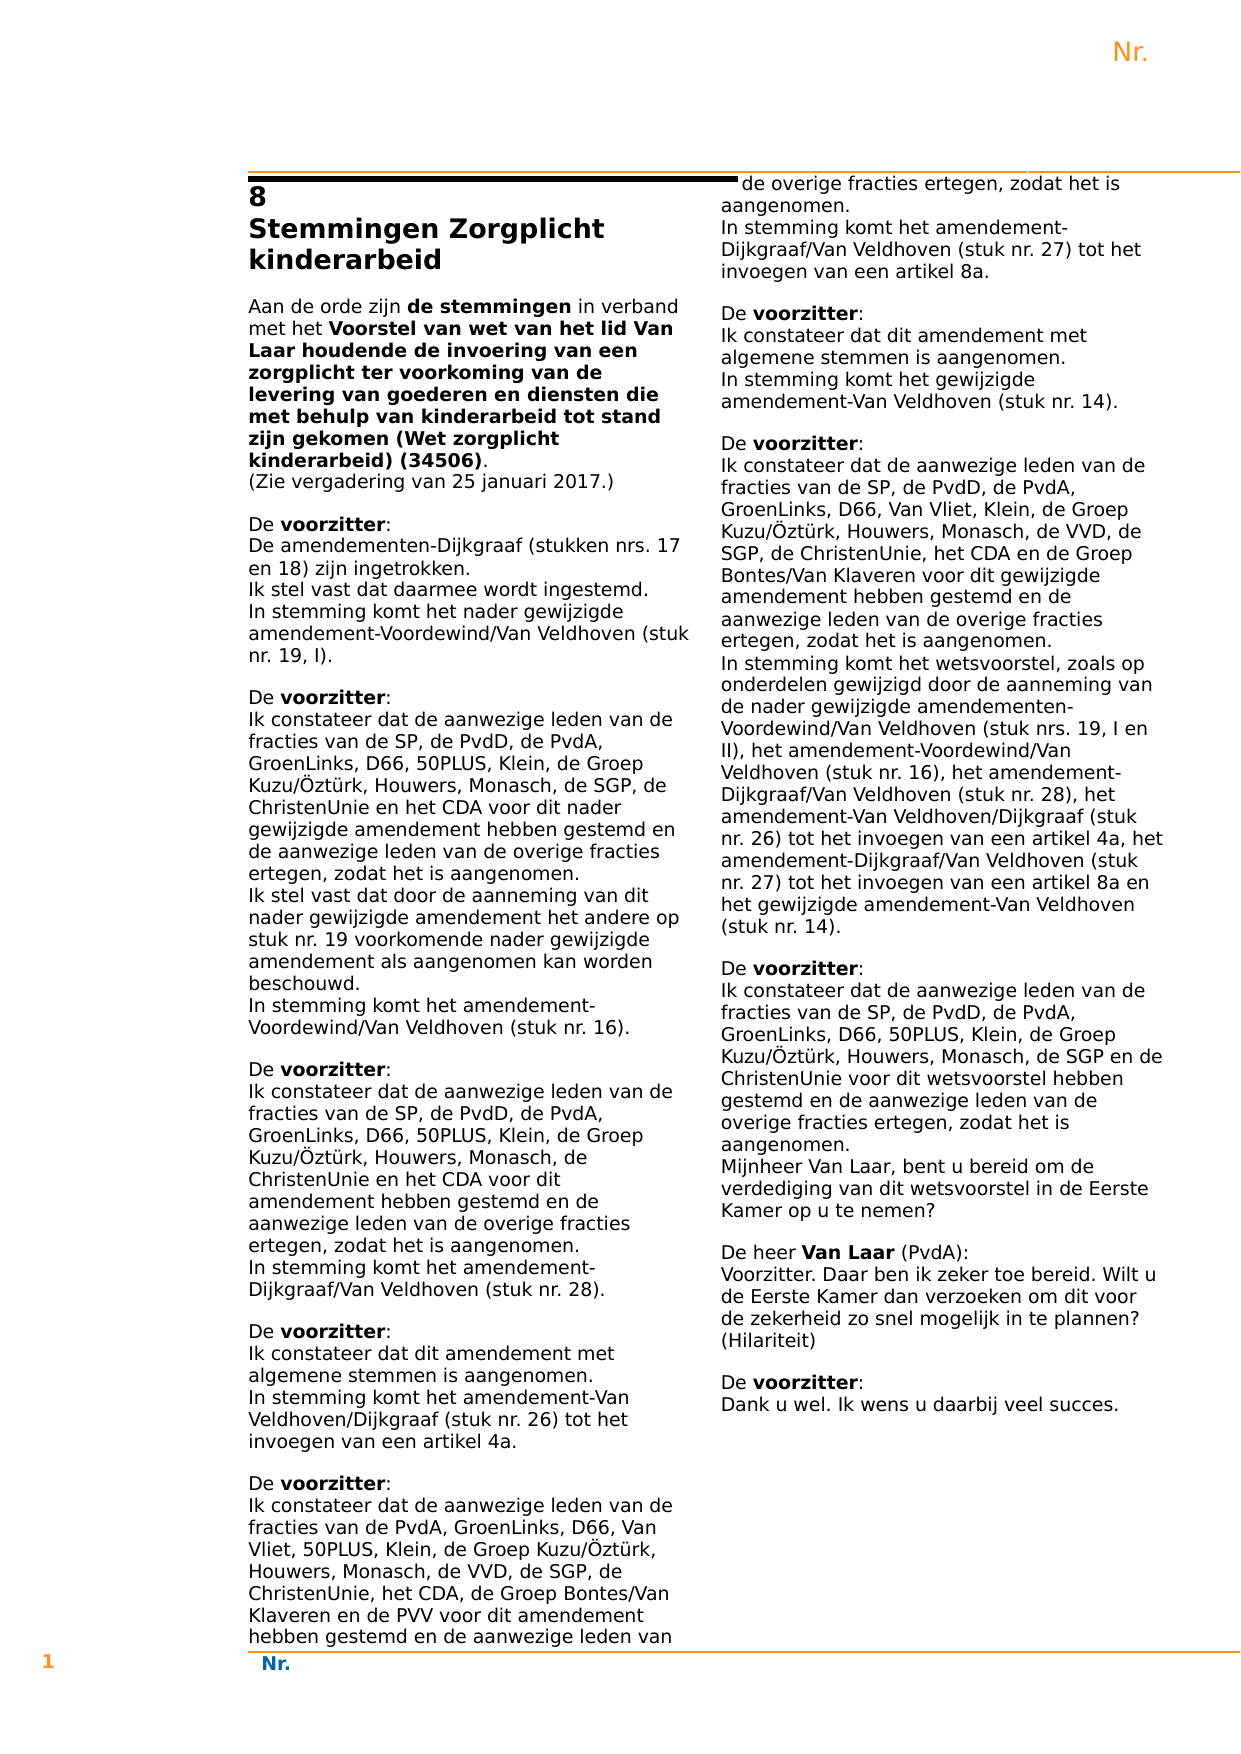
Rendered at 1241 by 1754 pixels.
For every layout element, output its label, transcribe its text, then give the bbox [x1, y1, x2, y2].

text In stemming komt het amendement-Van Veldhoven/Dijkgraaf (stuk nr. 26) tot het invoegen van een artikel 4a. [248, 1387, 691, 1453]
text Ik stel vast dat daarmee wordt ingestemd. [248, 579, 691, 601]
text Ik constateer dat de aanwezige leden van de fracties van de SP, de PvdD, de PvdA, GroenLinks, D66, Van Vliet, Klein, de Groep Kuzu/Öztürk, Houwers, Monasch, de VVD, de SGP, de ChristenUnie, het CDA en de Groep Bontes/Van Klaveren voor dit gewijzigde amendement hebben gestemd en de aanwezige leden van de overige fracties ertegen, zodat het is aangenomen. [721, 454, 1163, 652]
text De heer Van Laar (PvdA): [721, 1242, 1163, 1264]
text De voorzitter: [721, 433, 1163, 454]
text Dank u wel. Ik wens u daarbij veel succes. [721, 1394, 1163, 1416]
text Ik constateer dat dit amendement met algemene stemmen is aangenomen. [248, 1343, 691, 1387]
text In stemming komt het wetsvoorstel, zoals op onderdelen gewijzigd door de aanneming van de nader gewijzigde amendementen-Voordewind/Van Veldhoven (stuk nrs. 19, I en II), het amendement-Voordewind/Van Veldhoven (stuk nr. 16), het amendement-Dijkgraaf/Van Veldhoven (stuk nr. 28), het amendement-Van Veldhoven/Dijkgraaf (stuk nr. 26) tot het invoegen van een artikel 4a, het amendement-Dijkgraaf/Van Veldhoven (stuk nr. 27) tot het invoegen van een artikel 8a en het gewijzigde amendement-Van Veldhoven (stuk nr. 14). [721, 652, 1163, 938]
text Ik stel vast dat door de aanneming van dit nader gewijzigde amendement het andere op stuk nr. 19 voorkomende nader gewijzigde amendement als aangenomen kan worden beschouwd. [248, 885, 691, 995]
text Ik constateer dat de aanwezige leden van de fracties van de PvdA, GroenLinks, D66, Van Vliet, 50PLUS, Klein, de Groep Kuzu/Öztürk, Houwers, Monasch, de VVD, de SGP, de ChristenUnie, het CDA, de Groep Bontes/Van Klaveren en de PVV voor dit amendement hebben gestemd en de aanwezige leden van [248, 1494, 691, 1648]
text (Hilariteit) [721, 1330, 1163, 1352]
text In stemming komt het nader gewijzigde amendement-Voordewind/Van Veldhoven (stuk nr. 19, I). [248, 601, 691, 667]
text De voorzitter: [248, 687, 691, 709]
text De voorzitter: [248, 1321, 691, 1343]
text In stemming komt het gewijzigde amendement-Van Veldhoven (stuk nr. 14). [721, 369, 1163, 413]
text De voorzitter: [721, 303, 1163, 325]
text (Zie vergadering van 25 januari 2017.) [248, 471, 691, 493]
text In stemming komt het amendement-Dijkgraaf/Van Veldhoven (stuk nr. 27) tot het invoegen van een artikel 8a. [721, 217, 1163, 283]
text In stemming komt het amendement-Voordewind/Van Veldhoven (stuk nr. 16). [248, 995, 691, 1039]
text De voorzitter: [248, 1059, 691, 1081]
text Ik constateer dat dit amendement met algemene stemmen is aangenomen. [721, 325, 1163, 369]
text De voorzitter: [721, 1372, 1163, 1394]
text De amendementen-Dijkgraaf (stukken nrs. 17 en 18) zijn ingetrokken. [248, 535, 691, 579]
text De voorzitter: [248, 513, 691, 535]
text In stemming komt het amendement-Dijkgraaf/Van Veldhoven (stuk nr. 28). [248, 1257, 691, 1301]
text De voorzitter: [248, 1473, 691, 1494]
text Mijnheer Van Laar, bent u bereid om de verdediging van dit wetsvoorstel in de Eerste Kamer op u te nemen? [721, 1156, 1163, 1222]
text Ik constateer dat de aanwezige leden van de fracties van de SP, de PvdD, de PvdA, GroenLinks, D66, 50PLUS, Klein, de Groep Kuzu/Öztürk, Houwers, Monasch, de SGP, de ChristenUnie en het CDA voor dit nader gewijzigde amendement hebben gestemd en de aanwezige leden van de overige fracties ertegen, zodat het is aangenomen. [248, 709, 691, 885]
title 8 Stemmingen Zorgplicht kinderarbeid [248, 182, 691, 276]
text Ik constateer dat de aanwezige leden van de fracties van de SP, de PvdD, de PvdA, GroenLinks, D66, 50PLUS, Klein, de Groep Kuzu/Öztürk, Houwers, Monasch, de SGP en de ChristenUnie voor dit wetsvoorstel hebben gestemd en de aanwezige leden van de overige fracties ertegen, zodat het is aangenomen. [721, 980, 1163, 1156]
text de overige fracties ertegen, zodat het is aangenomen. [721, 173, 1163, 217]
text De voorzitter: [721, 958, 1163, 980]
text Voorzitter. Daar ben ik zeker toe bereid. Wilt u de Eerste Kamer dan verzoeken om dit voor de zekerheid zo snel mogelijk in te plannen? [721, 1264, 1163, 1330]
text Aan de orde zijn de stemmingen in verband met het Voorstel van wet van het lid Van Laar houdende de invoering van een zorgplicht ter voorkoming van de levering van goederen en diensten die met behulp van kinderarbeid tot stand zijn gekomen (Wet zorgplicht kinderarbeid) (34506). [248, 296, 691, 471]
text Ik constateer dat de aanwezige leden van de fracties van de SP, de PvdD, de PvdA, GroenLinks, D66, 50PLUS, Klein, de Groep Kuzu/Öztürk, Houwers, Monasch, de ChristenUnie en het CDA voor dit amendement hebben gestemd en de aanwezige leden van de overige fracties ertegen, zodat het is aangenomen. [248, 1081, 691, 1257]
